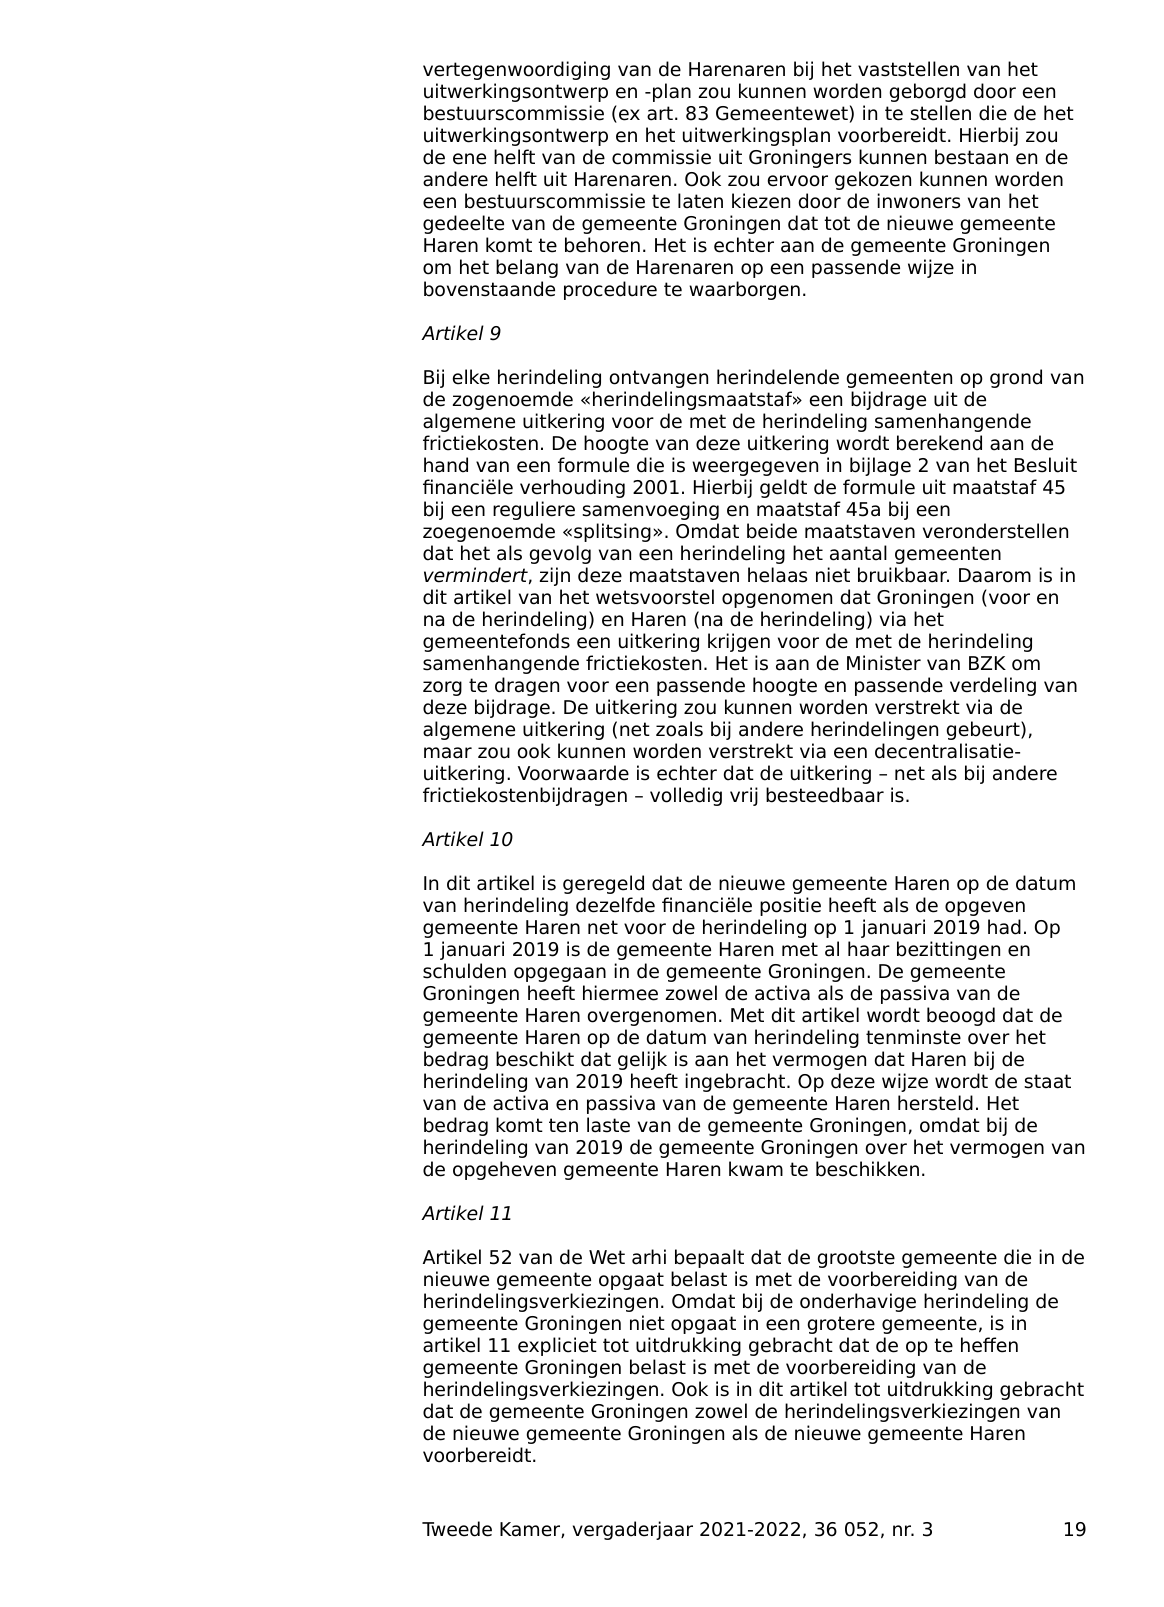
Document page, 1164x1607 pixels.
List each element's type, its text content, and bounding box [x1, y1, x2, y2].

subtitle Artikel 10 [422, 829, 1087, 851]
subtitle Artikel 11 [422, 1203, 1087, 1225]
text In dit artikel is geregeld dat de nieuwe gemeente Haren op de datum van herindeling dezelfde financiële positie heeft als de opgeven gemeente Haren net voor de herindeling op 1 januari 2019 had. Op 1 januari 2019 is de gemeente Haren met al haar bezittingen en schulden opgegaan in de gemeente Groningen. De gemeente Groningen heeft hiermee zowel de activa als de passiva van de gemeente Haren overgenomen. Met dit artikel wordt beoogd dat de gemeente Haren op de datum van herindeling tenminste over het bedrag beschikt dat gelijk is aan het vermogen dat Haren bij de herindeling van 2019 heeft ingebracht. Op deze wijze wordt de staat van de activa en passiva van de gemeente Haren hersteld. Het bedrag komt ten laste van de gemeente Groningen, omdat bij de herindeling van 2019 de gemeente Groningen over het vermogen van de opgeheven gemeente Haren kwam te beschikken. [422, 873, 1087, 1181]
text Artikel 52 van de Wet arhi bepaalt dat de grootste gemeente die in de nieuwe gemeente opgaat belast is met de voorbereiding van de herindelingsverkiezingen. Omdat bij de onderhavige herindeling de gemeente Groningen niet opgaat in een grotere gemeente, is in artikel 11 expliciet tot uitdrukking gebracht dat de op te heffen gemeente Groningen belast is met de voorbereiding van de herindelingsverkiezingen. Ook is in dit artikel tot uitdrukking gebracht dat de gemeente Groningen zowel de herindelingsverkiezingen van de nieuwe gemeente Groningen als de nieuwe gemeente Haren voorbereidt. [422, 1247, 1087, 1467]
text Bij elke herindeling ontvangen herindelende gemeenten op grond van de zogenoemde «herindelingsmaatstaf» een bijdrage uit de algemene uitkering voor de met de herindeling samenhangende frictiekosten. De hoogte van deze uitkering wordt berekend aan de hand van een formule die is weergegeven in bijlage 2 van het Besluit financiële verhouding 2001. Hierbij geldt de formule uit maatstaf 45 bij een reguliere samenvoeging en maatstaf 45a bij een zoegenoemde «splitsing». Omdat beide maatstaven veronderstellen dat het als gevolg van een herindeling het aantal gemeenten vermindert, zijn deze maatstaven helaas niet bruikbaar. Daarom is in dit artikel van het wetsvoorstel opgenomen dat Groningen (voor en na de herindeling) en Haren (na de herindeling) via het gemeentefonds een uitkering krijgen voor de met de herindeling samenhangende frictiekosten. Het is aan de Minister van BZK om zorg te dragen voor een passende hoogte en passende verdeling van deze bijdrage. De uitkering zou kunnen worden verstrekt via de algemene uitkering (net zoals bij andere herindelingen gebeurt), maar zou ook kunnen worden verstrekt via een decentralisatie-uitkering. Voorwaarde is echter dat de uitkering – net als bij andere frictiekostenbijdragen – volledig vrij besteedbaar is. [422, 367, 1087, 807]
text vertegenwoordiging van de Harenaren bij het vaststellen van het uitwerkingsontwerp en -plan zou kunnen worden geborgd door een bestuurscommissie (ex art. 83 Gemeentewet) in te stellen die de het uitwerkingsontwerp en het uitwerkingsplan voorbereidt. Hierbij zou de ene helft van de commissie uit Groningers kunnen bestaan en de andere helft uit Harenaren. Ook zou ervoor gekozen kunnen worden een bestuurscommissie te laten kiezen door de inwoners van het gedeelte van de gemeente Groningen dat tot de nieuwe gemeente Haren komt te behoren. Het is echter aan de gemeente Groningen om het belang van de Harenaren op een passende wijze in bovenstaande procedure te waarborgen. [422, 59, 1087, 301]
subtitle Artikel 9 [422, 323, 1087, 345]
